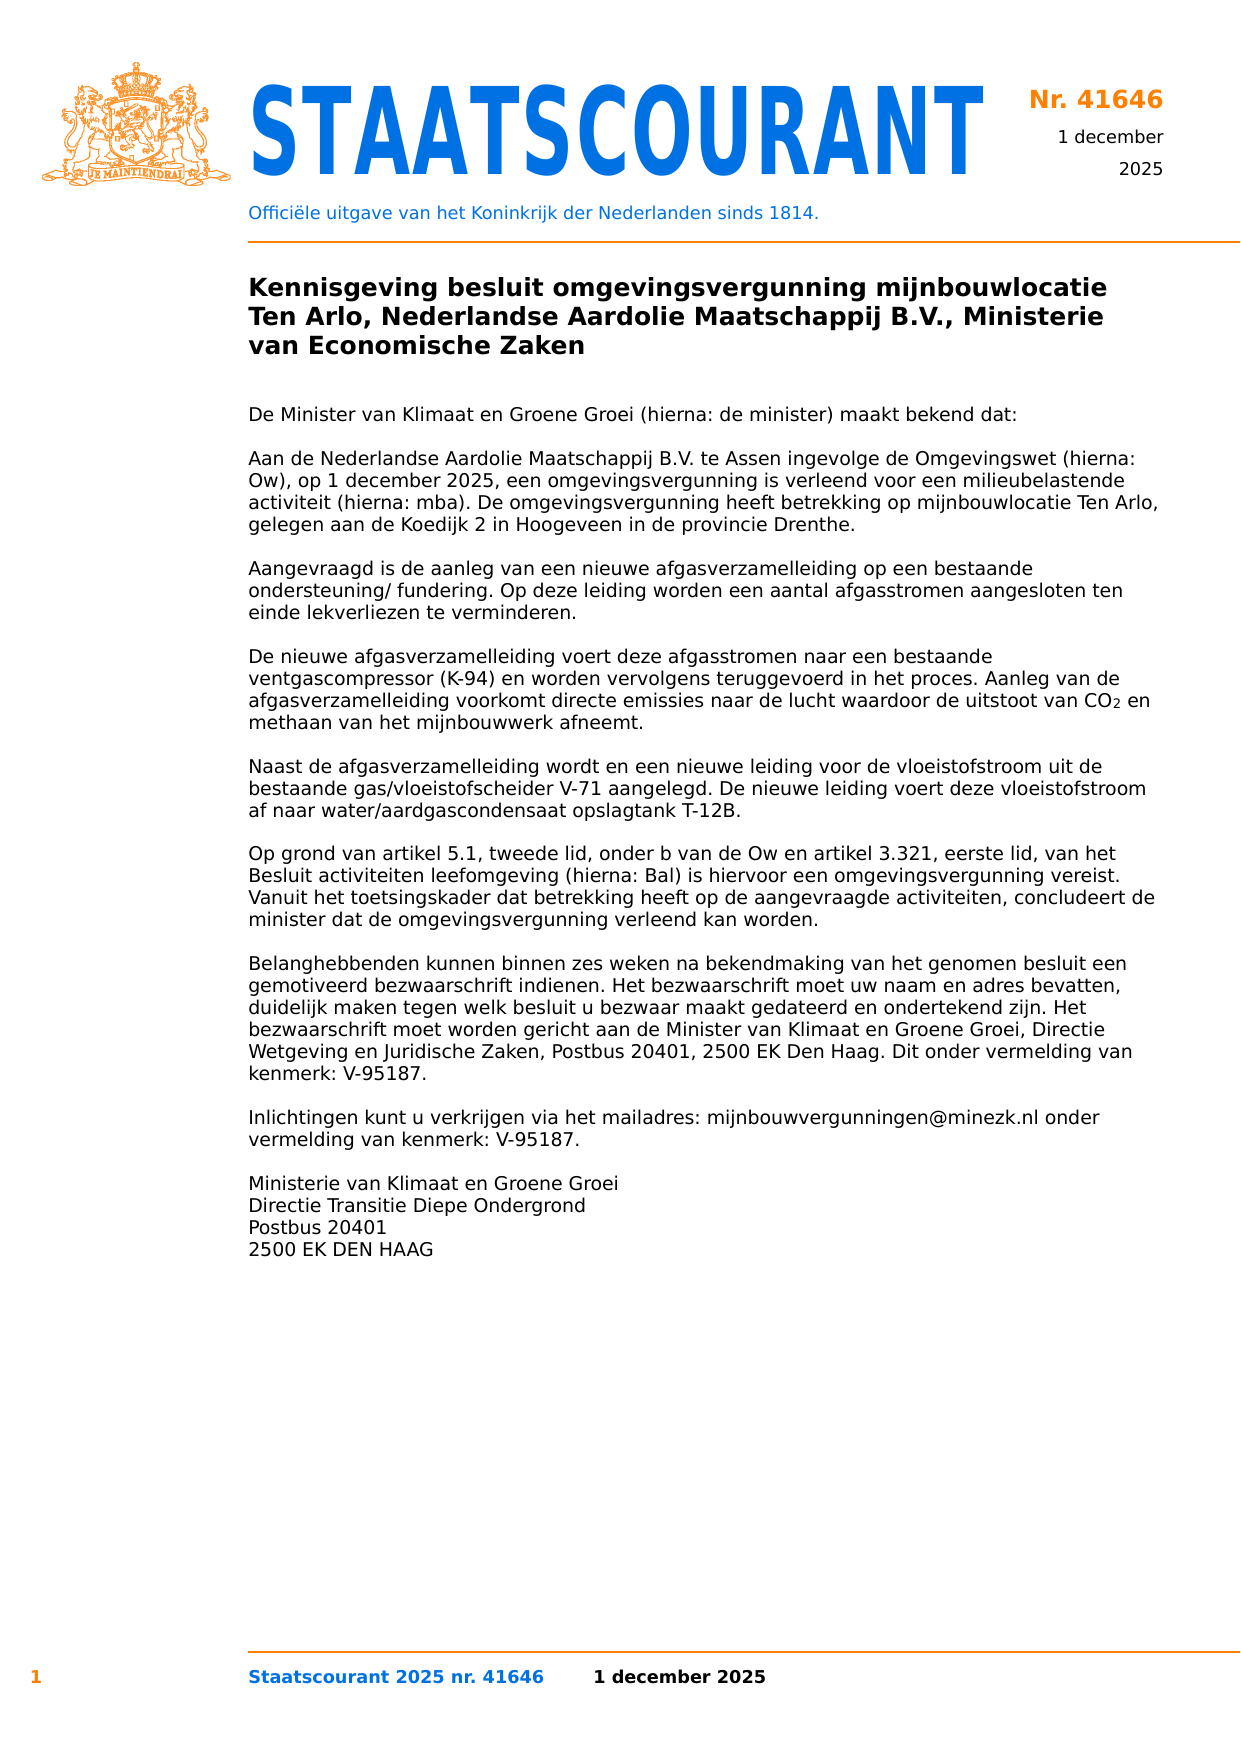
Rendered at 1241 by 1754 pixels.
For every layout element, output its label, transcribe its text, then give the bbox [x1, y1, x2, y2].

table_cell Officiële uitgave van het Koninkrijk der Nederlanden sinds 1814. [248, 203, 1240, 241]
table_header STAATSCOURANT [248, 62, 998, 203]
table_cell 2025 [998, 153, 1240, 203]
text Inlichtingen kunt u verkrijgen via het mailadres: mijnbouwvergunningen@minezk.nl onder vermelding van kenmerk: V-95187. [248, 1107, 1163, 1151]
text Directie Transitie Diepe Ondergrond [248, 1195, 1163, 1217]
text Aan de Nederlandse Aardolie Maatschappij B.V. te Assen ingevolge de Omgevingswet (hierna: Ow), op 1 december 2025, een omgevingsvergunning is verleend voor een milieubelastende activiteit (hierna: mba). De omgevingsvergunning heeft betrekking op mijnbouwlocatie Ten Arlo, gelegen aan de Koedijk 2 in Hoogeveen in de provincie Drenthe. [248, 448, 1163, 536]
table_cell 1 december [998, 121, 1240, 153]
text Postbus 20401 [248, 1217, 1163, 1239]
text Aangevraagd is de aanleg van een nieuwe afgasverzamelleiding op een bestaande ondersteuning/ fundering. Op deze leiding worden een aantal afgasstromen aangesloten ten einde lekverliezen te verminderen. [248, 558, 1163, 624]
text Ministerie van Klimaat en Groene Groei [248, 1173, 1163, 1195]
text De nieuwe afgasverzamelleiding voert deze afgasstromen naar een bestaande ventgascompressor (K-94) en worden vervolgens teruggevoerd in het proces. Aanleg van de afgasverzamelleiding voorkomt directe emissies naar de lucht waardoor de uitstoot van CO2 en methaan van het mijnbouwwerk afneemt. [248, 646, 1163, 734]
text 2500 EK DEN HAAG [248, 1239, 1163, 1261]
picture [41, 62, 231, 186]
table_header Nr. 41646 [998, 62, 1240, 121]
table_header [25, 62, 248, 241]
text Belanghebbenden kunnen binnen zes weken na bekendmaking van het genomen besluit een gemotiveerd bezwaarschrift indienen. Het bezwaarschrift moet uw naam en adres bevatten, duidelijk maken tegen welk besluit u bezwaar maakt gedateerd en ondertekend zijn. Het bezwaarschrift moet worden gericht aan de Minister van Klimaat en Groene Groei, Directie Wetgeving en Juridische Zaken, Postbus 20401, 2500 EK Den Haag. Dit onder vermelding van kenmerk: V-95187. [248, 953, 1163, 1085]
text De Minister van Klimaat en Groene Groei (hierna: de minister) maakt bekend dat: [248, 404, 1163, 426]
text Op grond van artikel 5.1, tweede lid, onder b van de Ow en artikel 3.321, eerste lid, van het Besluit activiteiten leefomgeving (hierna: Bal) is hiervoor een omgevingsvergunning vereist. Vanuit het toetsingskader dat betrekking heeft op de aangevraagde activiteiten, concludeert de minister dat de omgevingsvergunning verleend kan worden. [248, 843, 1163, 931]
subtitle Kennisgeving besluit omgevingsvergunning mijnbouwlocatie Ten Arlo, Nederlandse Aardolie Maatschappij B.V., Ministerie van Economische Zaken [248, 273, 1163, 361]
text Naast de afgasverzamelleiding wordt en een nieuwe leiding voor de vloeistofstroom uit de bestaande gas/vloeistofscheider V-71 aangelegd. De nieuwe leiding voert deze vloeistofstroom af naar water/aardgascondensaat opslagtank T-12B. [248, 756, 1163, 821]
